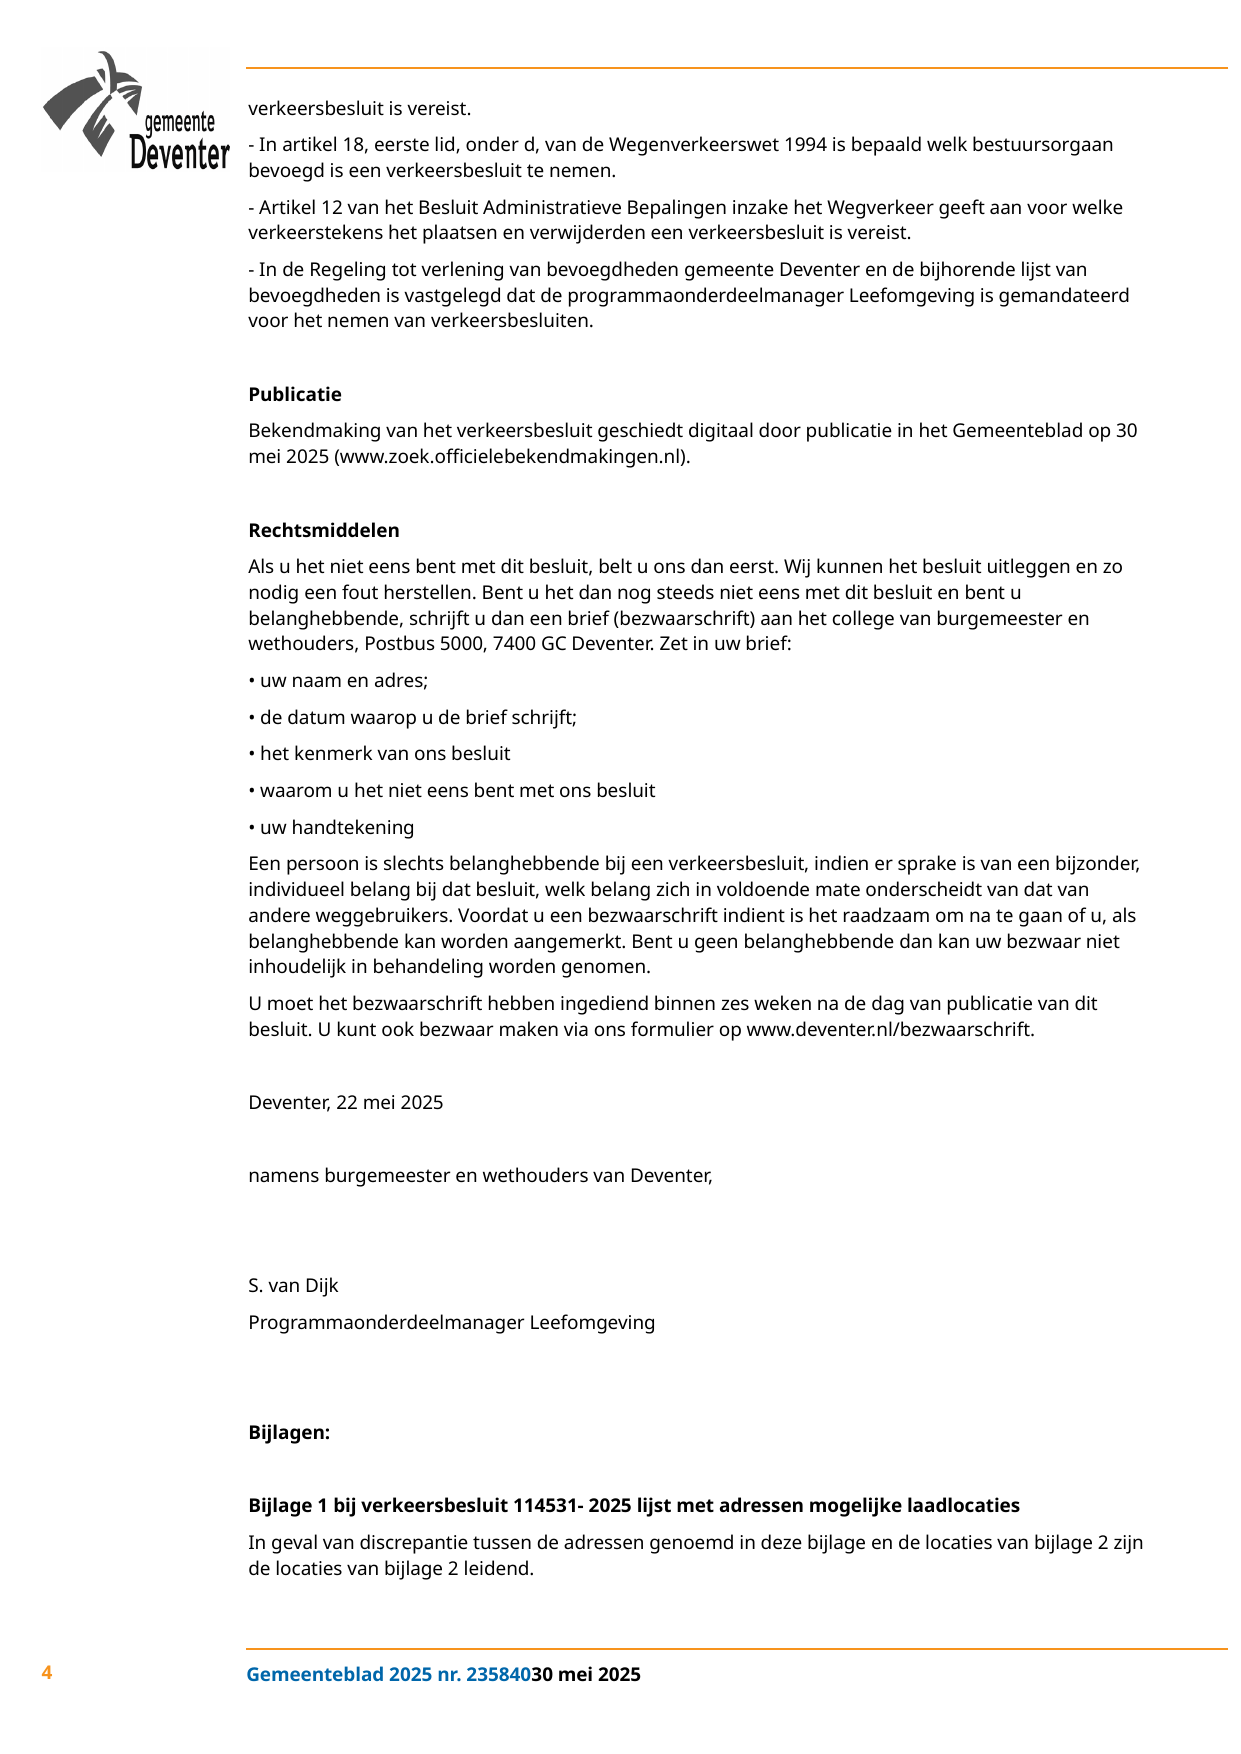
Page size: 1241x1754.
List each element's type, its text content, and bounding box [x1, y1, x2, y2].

text - In artikel 18, eerste lid, onder d, van de Wegenverkeerswet 1994 is bepaald welk bestuursorgaan bevoegd is een verkeersbesluit te nemen. [248, 131, 1152, 183]
text namens burgemeester en wethouders van Deventer, [248, 1163, 1152, 1188]
text • het kenmerk van ons besluit [248, 741, 1152, 766]
text • waarom u het niet eens bent met ons besluit [248, 777, 1152, 803]
text - Artikel 12 van het Besluit Administratieve Bepalingen inzake het Wegverkeer geeft aan voor welke verkeerstekens het plaatsen en verwijderden een verkeersbesluit is vereist. [248, 194, 1152, 245]
text Als u het niet eens bent met dit besluit, belt u ons dan eerst. Wij kunnen het besluit uitleggen en zo nodig een fout herstellen. Bent u het dan nog steeds niet eens met dit besluit en bent u belanghebbende, schrijft u dan een brief (bezwaarschrift) aan het college van burgemeester en wethouders, Postbus 5000, 7400 GC Deventer. Zet in uw brief: [248, 553, 1152, 656]
text In geval van discrepantie tussen de adressen genoemd in deze bijlage en de locaties van bijlage 2 zijn de locaties van bijlage 2 leidend. [248, 1529, 1152, 1581]
text - In de Regeling tot verlening van bevoegdheden gemeente Deventer en de bijhorende lijst van bevoegdheden is vastgelegd dat de programmaonderdeelmanager Leefomgeving is gemandateerd voor het nemen van verkeersbesluiten. [248, 256, 1152, 333]
text Bijlage 1 bij verkeersbesluit 114531- 2025 lijst met adressen mogelijke laadlocaties [248, 1493, 1152, 1518]
text Bijlagen: [248, 1419, 1152, 1445]
text Deventer, 22 mei 2025 [248, 1089, 1152, 1115]
text Een persoon is slechts belanghebbende bij een verkeersbesluit, indien er sprake is van een bijzonder, individueel belang bij dat besluit, welk belang zich in voldoende mate onderscheidt van dat van andere weggebruikers. Voordat u een bezwaarschrift indient is het raadzaam om na te gaan of u, als belanghebbende kan worden aangemerkt. Bent u geen belanghebbende dan kan uw bezwaar niet inhoudelijk in behandeling worden genomen. [248, 851, 1152, 979]
picture [41, 47, 231, 172]
text • uw handtekening [248, 814, 1152, 840]
text verkeersbesluit is vereist. [248, 95, 1152, 121]
text S. van Dijk [248, 1273, 1152, 1298]
text Bekendmaking van het verkeersbesluit geschiedt digitaal door publicatie in het Gemeenteblad op 30 mei 2025 (www.zoek.officielebekendmakingen.nl). [248, 418, 1152, 469]
text • de datum waarop u de brief schrijft; [248, 704, 1152, 730]
text Publicatie [248, 381, 1152, 407]
text U moet het bezwaarschrift hebben ingediend binnen zes weken na de dag van publicatie van dit besluit. U kunt ook bezwaar maken via ons formulier op www.deventer.nl/bezwaarschrift. [248, 990, 1152, 1042]
text • uw naam en adres; [248, 667, 1152, 693]
text Rechtsmiddelen [248, 517, 1152, 542]
text Programmaonderdeelmanager Leefomgeving [248, 1309, 1152, 1335]
